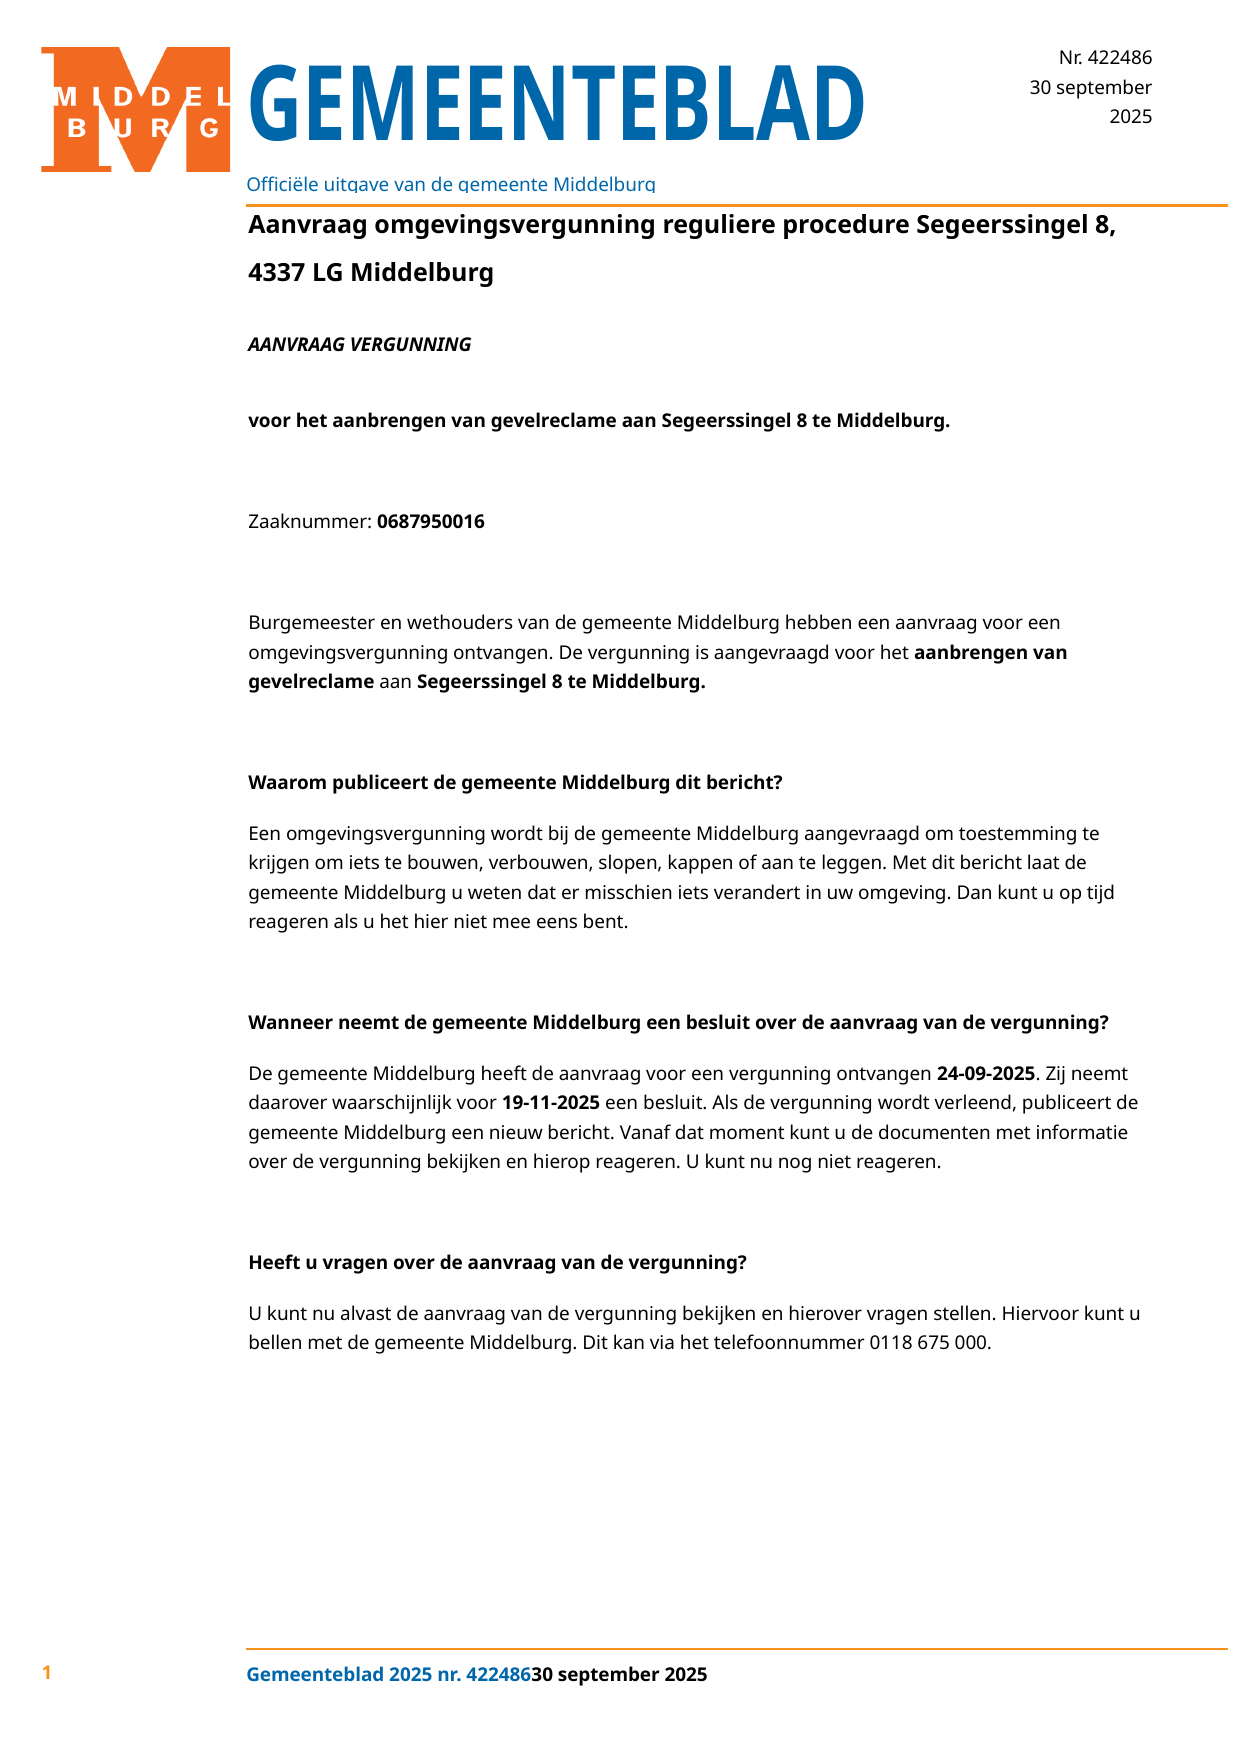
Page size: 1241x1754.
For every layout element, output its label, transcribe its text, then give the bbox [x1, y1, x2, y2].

text Een omgevingsvergunning wordt bij de gemeente Middelburg aangevraagd om toestemming te krijgen om iets te bouwen, verbouwen, slopen, kappen of aan te leggen. Met dit bericht laat de gemeente Middelburg u weten dat er misschien iets verandert in uw omgeving. Dan kunt u op tijd reageren als u het hier niet mee eens bent. [248, 820, 1152, 934]
text Wanneer neemt de gemeente Middelburg een besluit over de aanvraag van de vergunning? [248, 1009, 1152, 1035]
text Burgemeester en wethouders van de gemeente Middelburg hebben een aanvraag voor een omgevingsvergunning ontvangen. De vergunning is aangevraagd voor het aanbrengen van gevelreclame aan Segeerssingel 8 te Middelburg. [248, 609, 1152, 694]
text U kunt nu alvast de aanvraag van de vergunning bekijken en hierover vragen stellen. Hiervoor kunt u bellen met de gemeente Middelburg. Dit kan via het telefoonnummer 0118 675 000. [248, 1300, 1152, 1355]
text De gemeente Middelburg heeft de aanvraag voor een vergunning ontvangen 24-09-2025. Zij neemt daarover waarschijnlijk voor 19-11-2025 een besluit. Als de vergunning wordt verleend, publiceert de gemeente Middelburg een nieuw bericht. Vanaf dat moment kunt u de documenten met informatie over de vergunning bekijken en hierop reageren. U kunt nu nog niet reageren. [248, 1060, 1152, 1174]
text voor het aanbrengen van gevelreclame aan Segeerssingel 8 te Middelburg. [248, 408, 1152, 433]
text AANVRAAG VERGUNNING [248, 331, 1152, 357]
picture [41, 47, 231, 172]
text Aanvraag omgevingsvergunning reguliere procedure Segeerssingel 8, 4337 LG Middelburg [248, 207, 1152, 288]
text Zaaknummer: 0687950016 [248, 508, 1152, 534]
text Waarom publiceert de gemeente Middelburg dit bericht? [248, 769, 1152, 795]
text Heeft u vragen over de aanvraag van de vergunning? [248, 1249, 1152, 1275]
